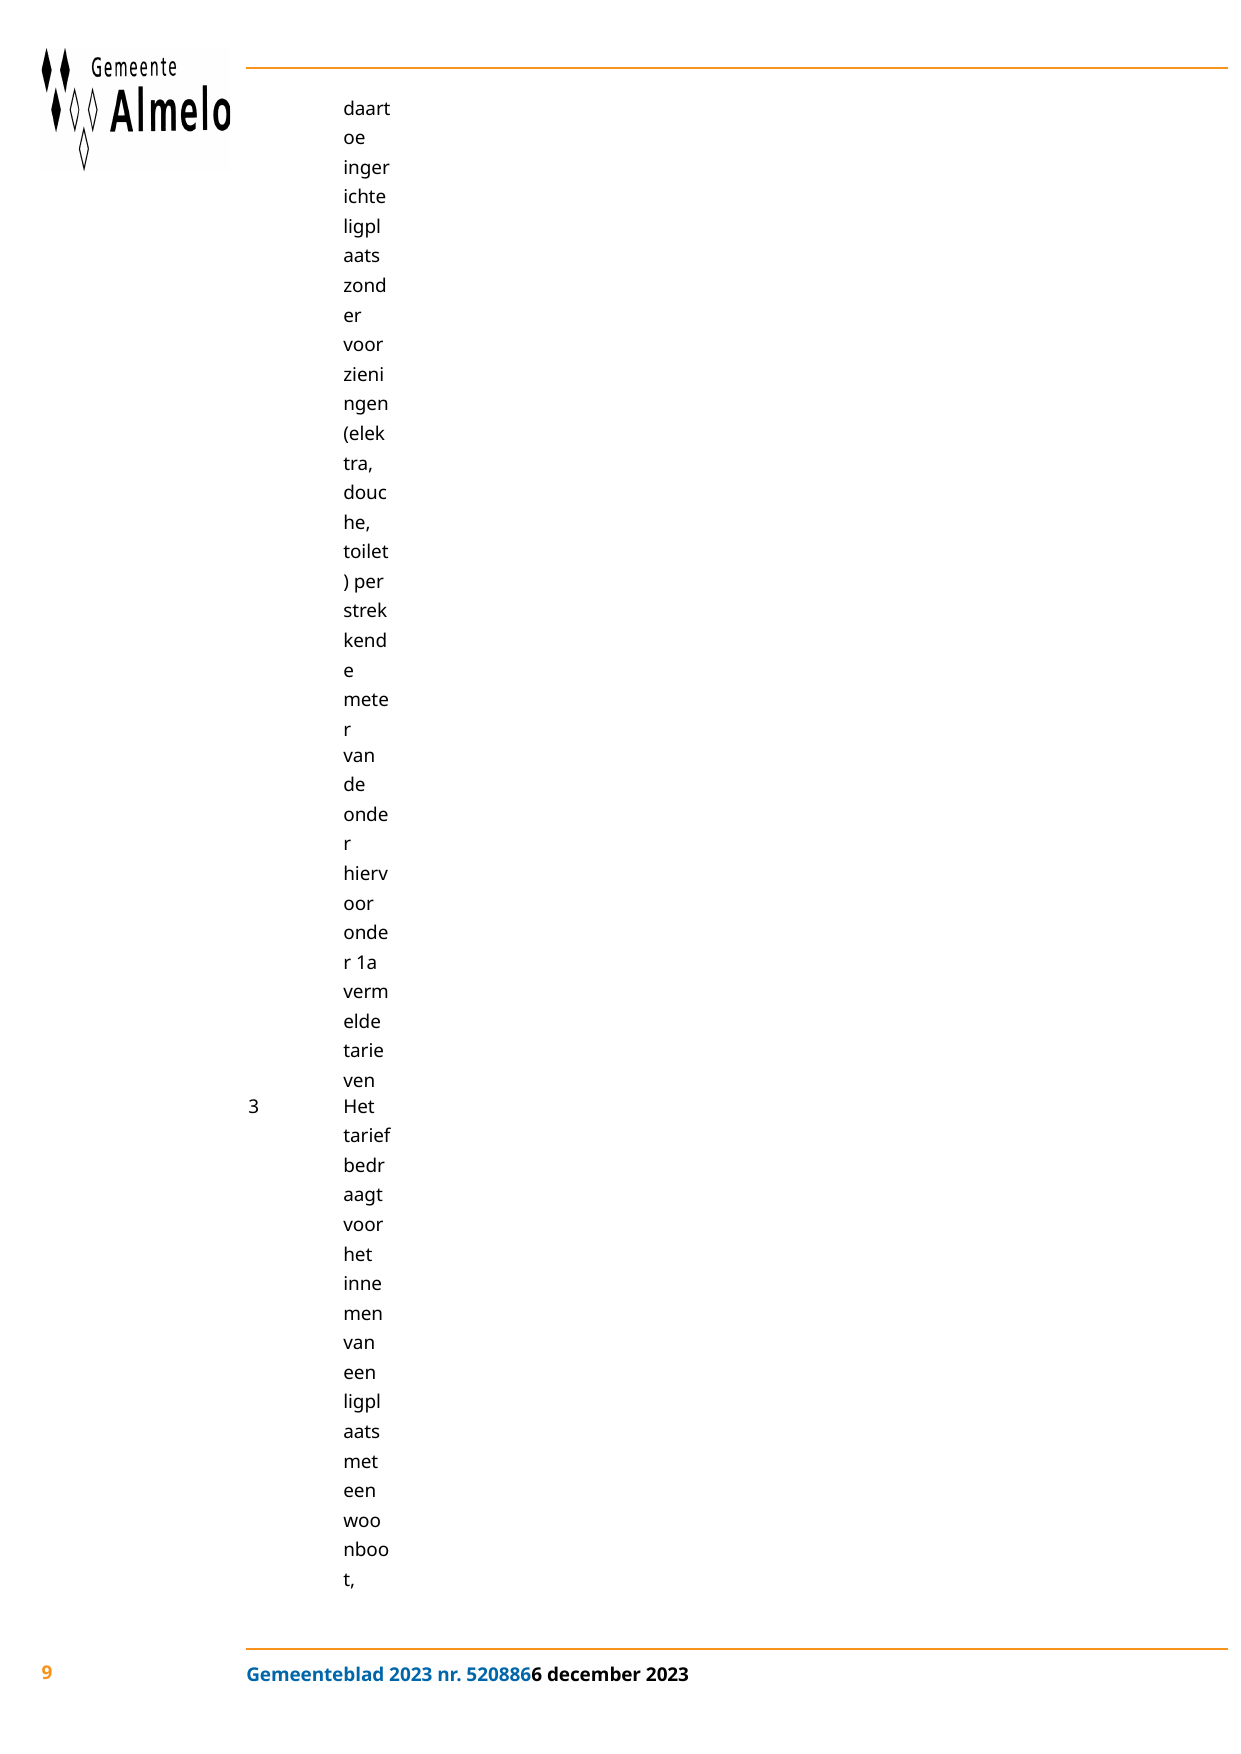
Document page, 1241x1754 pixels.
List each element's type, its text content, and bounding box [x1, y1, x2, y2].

table_cell [676, 742, 723, 1093]
table_cell [438, 1093, 486, 1592]
table_cell [961, 1093, 1009, 1592]
table_cell 3 [248, 1093, 296, 1592]
table_cell [1009, 742, 1056, 1093]
table_cell [866, 742, 914, 1093]
table_cell [724, 742, 771, 1093]
table_cell Het tarief bedraagt voor het innemen van een ligplaats met een woonboot, [343, 1093, 391, 1592]
table_cell [438, 95, 486, 742]
table_cell [629, 742, 676, 1093]
table_cell [819, 742, 866, 1093]
table_cell [248, 95, 296, 742]
table_cell [961, 95, 1009, 742]
table_cell [1056, 1093, 1152, 1592]
table_cell [391, 742, 438, 1093]
table_cell [581, 1093, 628, 1592]
table_cell [1056, 95, 1152, 742]
table_cell [914, 742, 961, 1093]
table_cell [629, 1093, 676, 1592]
table_cell [296, 1093, 343, 1592]
table_cell [676, 1093, 723, 1592]
table_cell [486, 1093, 533, 1592]
table_cell [724, 95, 771, 742]
table_cell [866, 95, 914, 742]
table_cell [961, 742, 1009, 1093]
table_cell [1009, 95, 1056, 742]
table_cell [486, 742, 533, 1093]
table_cell [771, 742, 819, 1093]
table_cell [771, 1093, 819, 1592]
table_cell [296, 742, 343, 1093]
table_cell [533, 742, 581, 1093]
table_cell [866, 1093, 914, 1592]
table_cell [724, 1093, 771, 1592]
table_cell [676, 95, 723, 742]
table_cell [438, 742, 486, 1093]
table_cell [1009, 1093, 1056, 1592]
table_cell [629, 95, 676, 742]
table_cell daartoe ingerichte ligplaats zonder voorzieningen (elektra, douche, toilet) per strekkende meter [343, 95, 391, 742]
table_cell [296, 95, 343, 742]
table_cell [391, 95, 438, 742]
table_cell [914, 1093, 961, 1592]
table_cell [914, 95, 961, 742]
table_cell [581, 95, 628, 742]
table_cell [581, 742, 628, 1093]
table_cell [771, 95, 819, 742]
table_cell [819, 1093, 866, 1592]
table_cell [486, 95, 533, 742]
table_cell [533, 95, 581, 742]
table_cell van de onder hiervoor onder 1a vermelde tarieven [343, 742, 391, 1093]
table_cell [819, 95, 866, 742]
table_cell [533, 1093, 581, 1592]
picture [41, 47, 231, 172]
table_cell [248, 742, 296, 1093]
table_cell [1056, 742, 1152, 1093]
table_cell [391, 1093, 438, 1592]
